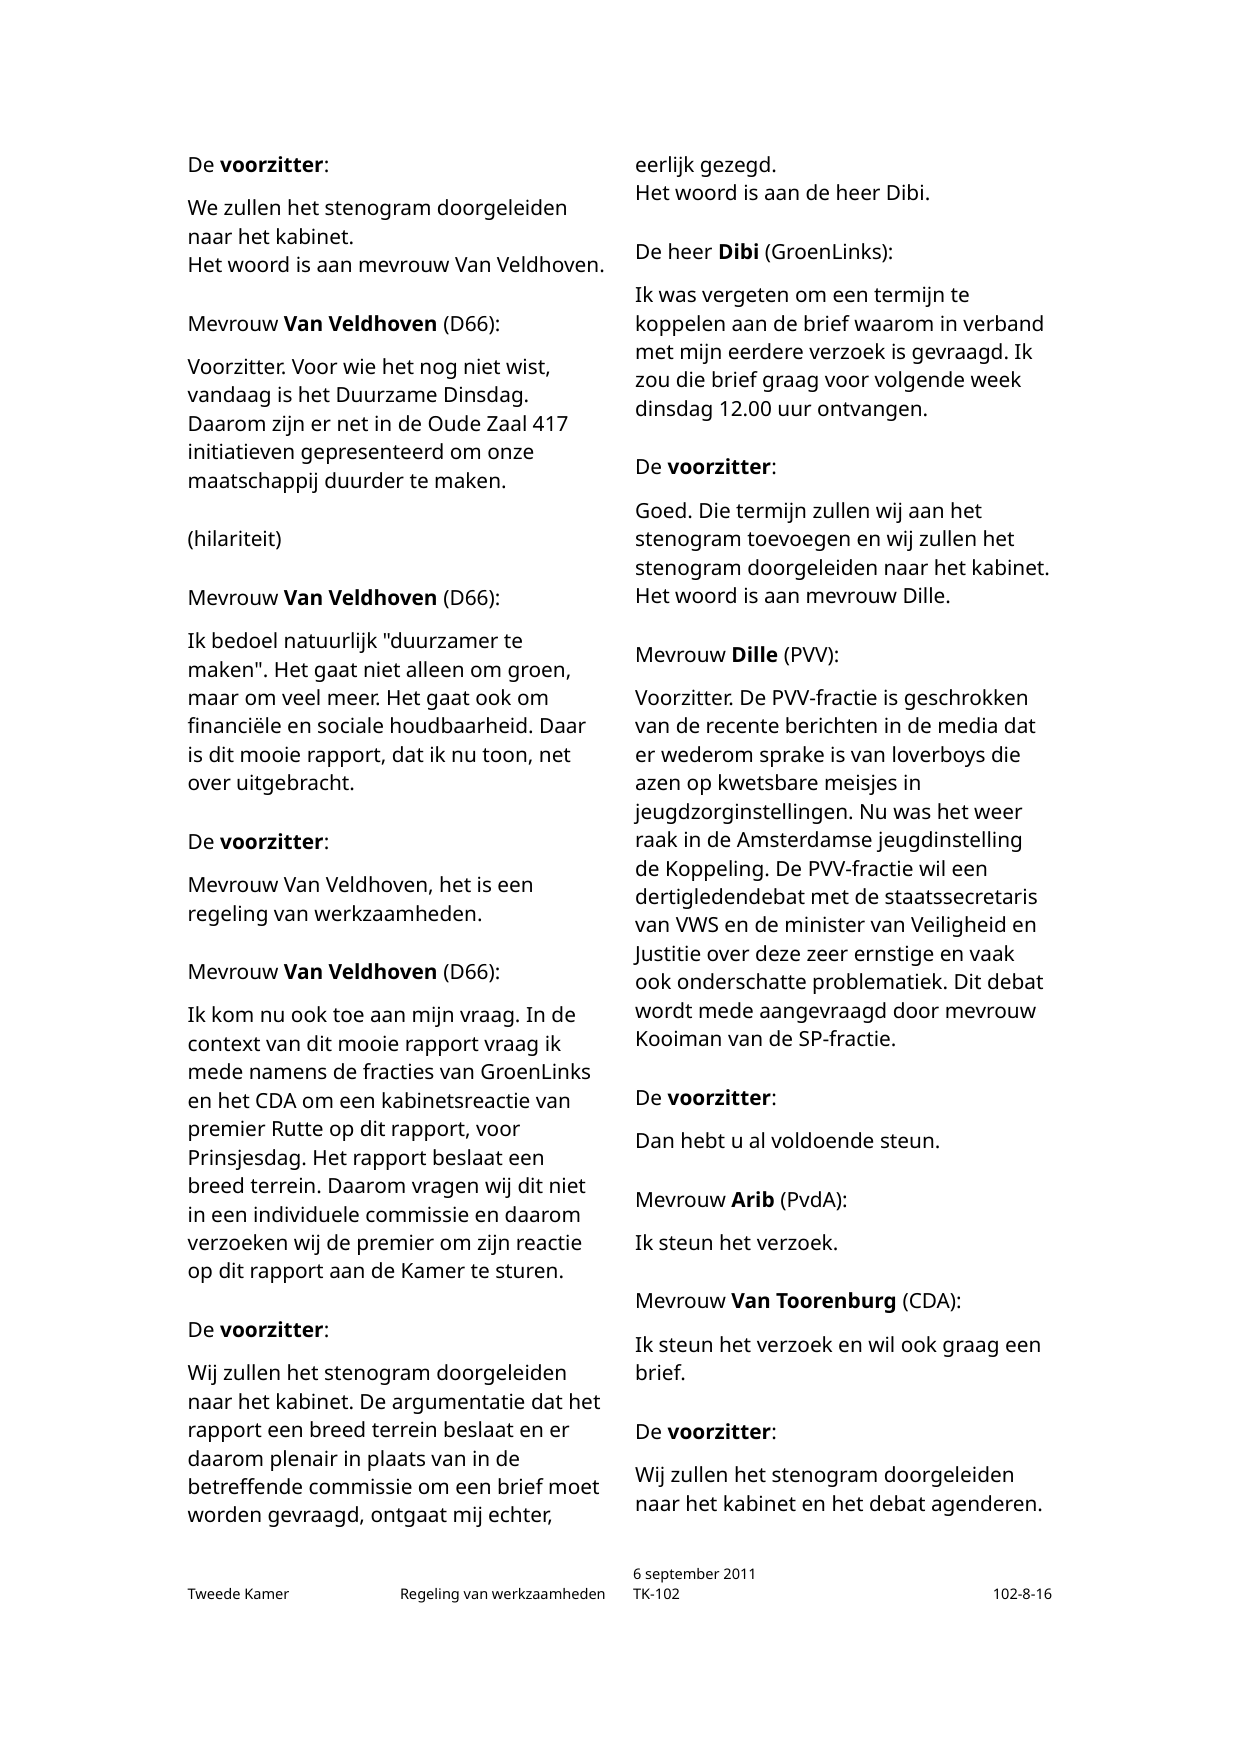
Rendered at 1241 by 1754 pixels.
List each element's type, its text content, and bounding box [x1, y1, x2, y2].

text (hilariteit) [187, 524, 605, 553]
text Ik kom nu ook toe aan mijn vraag. In de context van dit mooie rapport vraag ik mede namens de fracties van GroenLinks en het CDA om een kabinetsreactie van premier Rutte op dit rapport, voor Prinsjesdag. Het rapport beslaat een breed terrein. Daarom vragen wij dit niet in een individuele commissie en daarom verzoeken wij de premier om zijn reactie op dit rapport aan de Kamer te sturen. [187, 1001, 605, 1285]
text De voorzitter: [635, 1083, 1053, 1111]
text De voorzitter: [635, 1417, 1053, 1445]
text De voorzitter: [187, 150, 605, 178]
text Voorzitter. De PVV-fractie is geschrokken van de recente berichten in de media dat er wederom sprake is van loverboys die azen op kwetsbare meisjes in jeugdzorginstellingen. Nu was het weer raak in de Amsterdamse jeugdinstelling de Koppeling. De PVV-fractie wil een dertigledendebat met de staatssecretaris van VWS en de minister van Veiligheid en Justitie over deze zeer ernstige en vaak ook onderschatte problematiek. Dit debat wordt mede aangevraagd door mevrouw Kooiman van de SP-fractie. [635, 683, 1053, 1053]
text Het woord is aan mevrouw Dille. [635, 581, 1053, 610]
text Het woord is aan mevrouw Van Veldhoven. [187, 250, 605, 279]
text Mevrouw Van Veldhoven (D66): [187, 583, 605, 611]
text Mevrouw Van Veldhoven (D66): [187, 309, 605, 337]
text eerlijk gezegd. [635, 150, 1053, 178]
text De voorzitter: [187, 827, 605, 855]
text Het woord is aan de heer Dibi. [635, 178, 1053, 207]
text Mevrouw Van Toorenburg (CDA): [635, 1287, 1053, 1315]
text De voorzitter: [187, 1315, 605, 1343]
text Wij zullen het stenogram doorgeleiden naar het kabinet en het debat agenderen. [635, 1460, 1053, 1517]
text Ik bedoel natuurlijk "duurzamer te maken". Het gaat niet alleen om groen, maar om veel meer. Het gaat ook om financiële en sociale houdbaarheid. Daar is dit mooie rapport, dat ik nu toon, net over uitgebracht. [187, 626, 605, 797]
text We zullen het stenogram doorgeleiden naar het kabinet. [187, 193, 605, 250]
text Ik steun het verzoek en wil ook graag een brief. [635, 1330, 1053, 1387]
text Mevrouw Arib (PvdA): [635, 1185, 1053, 1213]
text Ik was vergeten om een termijn te koppelen aan de brief waarom in verband met mijn eerdere verzoek is gevraagd. Ik zou die brief graag voor volgende week dinsdag 12.00 uur ontvangen. [635, 280, 1053, 422]
text Dan hebt u al voldoende steun. [635, 1126, 1053, 1155]
text De heer Dibi (GroenLinks): [635, 237, 1053, 265]
text Wij zullen het stenogram doorgeleiden naar het kabinet. De argumentatie dat het rapport een breed terrein beslaat en er daarom plenair in plaats van in de betreffende commissie om een brief moet worden gevraagd, ontgaat mij echter, [187, 1358, 605, 1529]
text De voorzitter: [635, 452, 1053, 481]
text Mevrouw Van Veldhoven (D66): [187, 957, 605, 986]
text Mevrouw Van Veldhoven, het is een regeling van werkzaamheden. [187, 870, 605, 927]
text Mevrouw Dille (PVV): [635, 640, 1053, 668]
text Ik steun het verzoek. [635, 1228, 1053, 1257]
text Goed. Die termijn zullen wij aan het stenogram toevoegen en wij zullen het stenogram doorgeleiden naar het kabinet. [635, 496, 1053, 581]
text Voorzitter. Voor wie het nog niet wist, vandaag is het Duurzame Dinsdag. Daarom zijn er net in de Oude Zaal 417 initiatieven gepresenteerd om onze maatschappij duurder te maken. [187, 352, 605, 494]
